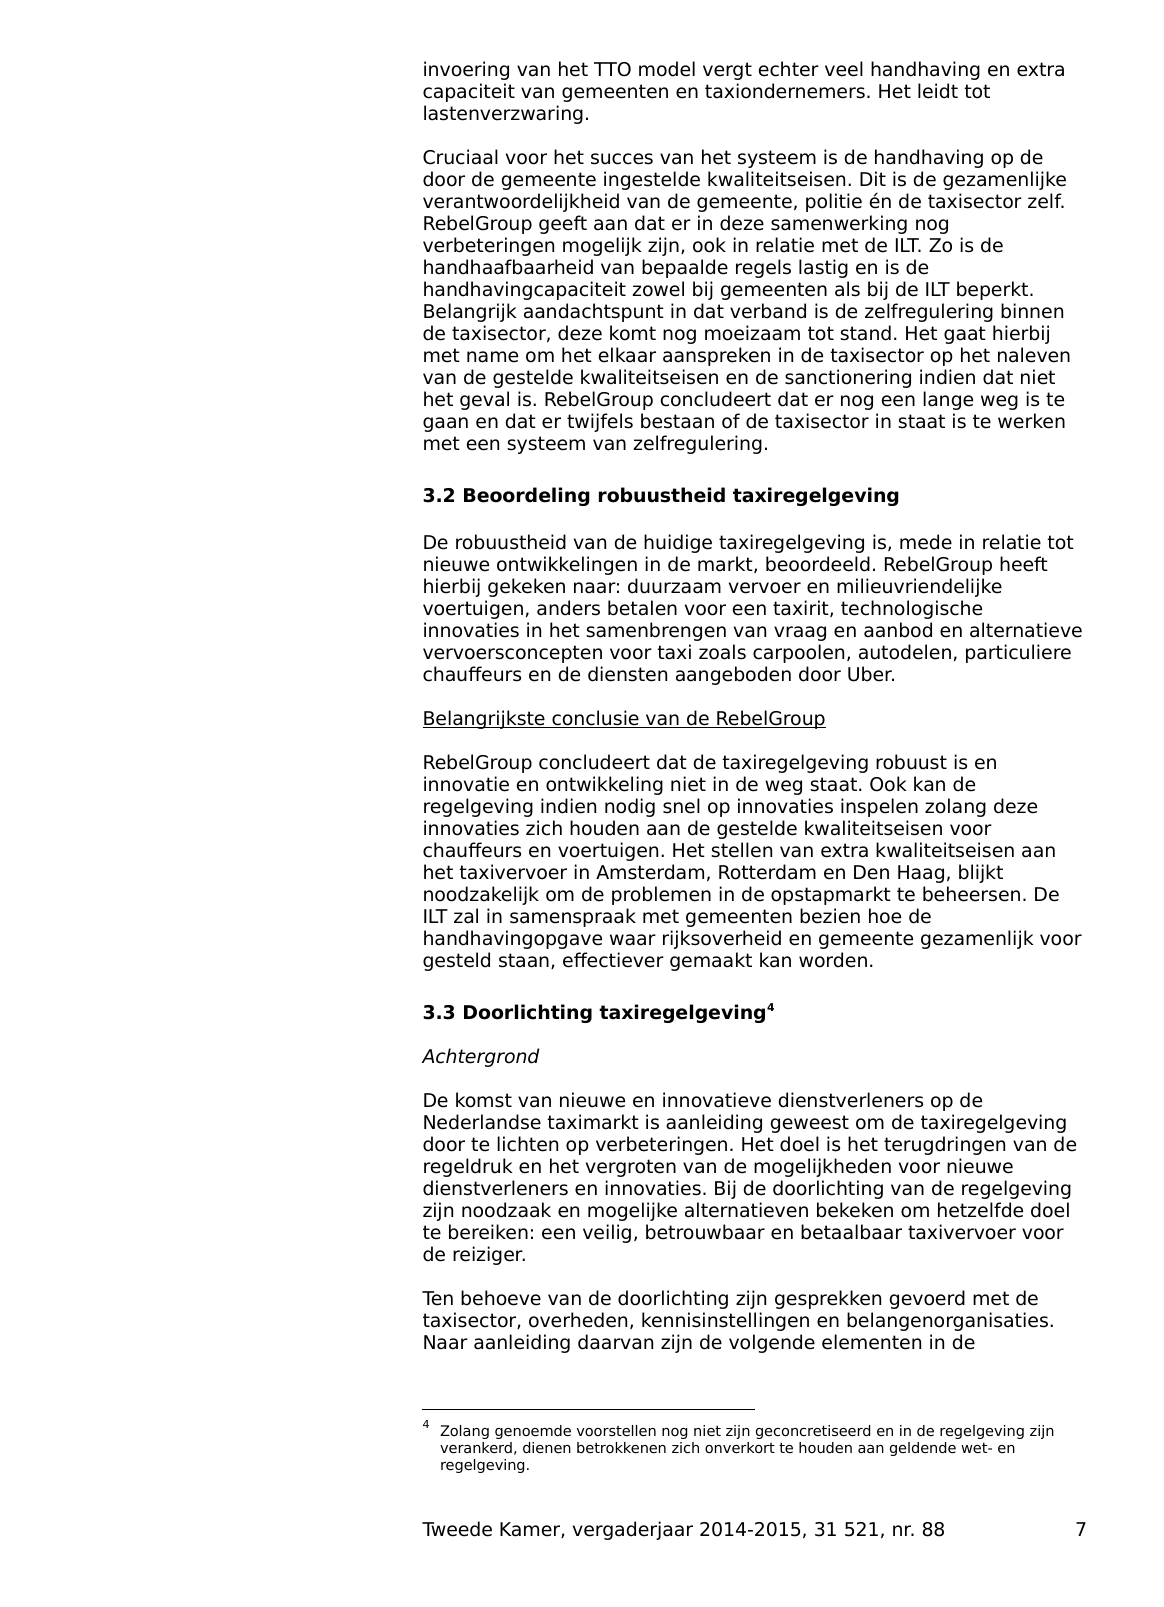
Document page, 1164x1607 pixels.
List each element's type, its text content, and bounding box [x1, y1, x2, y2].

text Ten behoeve van de doorlichting zijn gesprekken gevoerd met de taxisector, overheden, kennisinstellingen en belangenorganisaties. Naar aanleiding daarvan zijn de volgende elementen in de [422, 1288, 1087, 1354]
subtitle Achtergrond [422, 1046, 1087, 1068]
text Zolang genoemde voorstellen nog niet zijn geconcretiseerd en in de regelgeving zijn verankerd, dienen betrokkenen zich onverkort te houden aan geldende wet- en regelgeving. [422, 1418, 1087, 1474]
subtitle Belangrijkste conclusie van de RebelGroup [422, 708, 1087, 730]
subtitle 3.2 Beoordeling robuustheid taxiregelgeving [422, 485, 1087, 507]
text Cruciaal voor het succes van het systeem is de handhaving op de door de gemeente ingestelde kwaliteitseisen. Dit is de gezamenlijke verantwoordelijkheid van de gemeente, politie én de taxisector zelf. RebelGroup geeft aan dat er in deze samenwerking nog verbeteringen mogelijk zijn, ook in relatie met de ILT. Zo is de handhaafbaarheid van bepaalde regels lastig en is de handhavingcapaciteit zowel bij gemeenten als bij de ILT beperkt. Belangrijk aandachtspunt in dat verband is de zelfregulering binnen de taxisector, deze komt nog moeizaam tot stand. Het gaat hierbij met name om het elkaar aanspreken in de taxisector op het naleven van de gestelde kwaliteitseisen en de sanctionering indien dat niet het geval is. RebelGroup concludeert dat er nog een lange weg is te gaan en dat er twijfels bestaan of de taxisector in staat is te werken met een systeem van zelfregulering. [422, 147, 1087, 455]
subtitle 3.3 Doorlichting taxiregelgeving [422, 1002, 1087, 1024]
text De robuustheid van de huidige taxiregelgeving is, mede in relatie tot nieuwe ontwikkelingen in de markt, beoordeeld. RebelGroup heeft hierbij gekeken naar: duurzaam vervoer en milieuvriendelijke voertuigen, anders betalen voor een taxirit, technologische innovaties in het samenbrengen van vraag en aanbod en alternatieve vervoersconcepten voor taxi zoals carpoolen, autodelen, particuliere chauffeurs en de diensten aangeboden door Uber. [422, 532, 1087, 686]
text RebelGroup concludeert dat de taxiregelgeving robuust is en innovatie en ontwikkeling niet in de weg staat. Ook kan de regelgeving indien nodig snel op innovaties inspelen zolang deze innovaties zich houden aan de gestelde kwaliteitseisen voor chauffeurs en voertuigen. Het stellen van extra kwaliteitseisen aan het taxivervoer in Amsterdam, Rotterdam en Den Haag, blijkt noodzakelijk om de problemen in de opstapmarkt te beheersen. De ILT zal in samenspraak met gemeenten bezien hoe de handhavingopgave waar rijksoverheid en gemeente gezamenlijk voor gesteld staan, effectiever gemaakt kan worden. [422, 752, 1087, 972]
text De komst van nieuwe en innovatieve dienstverleners op de Nederlandse taximarkt is aanleiding geweest om de taxiregelgeving door te lichten op verbeteringen. Het doel is het terugdringen van de regeldruk en het vergroten van de mogelijkheden voor nieuwe dienstverleners en innovaties. Bij de doorlichting van de regelgeving zijn noodzaak en mogelijke alternatieven bekeken om hetzelfde doel te bereiken: een veilig, betrouwbaar en betaalbaar taxivervoer voor de reiziger. [422, 1090, 1087, 1266]
text invoering van het TTO model vergt echter veel handhaving en extra capaciteit van gemeenten en taxiondernemers. Het leidt tot lastenverzwaring. [422, 59, 1087, 125]
